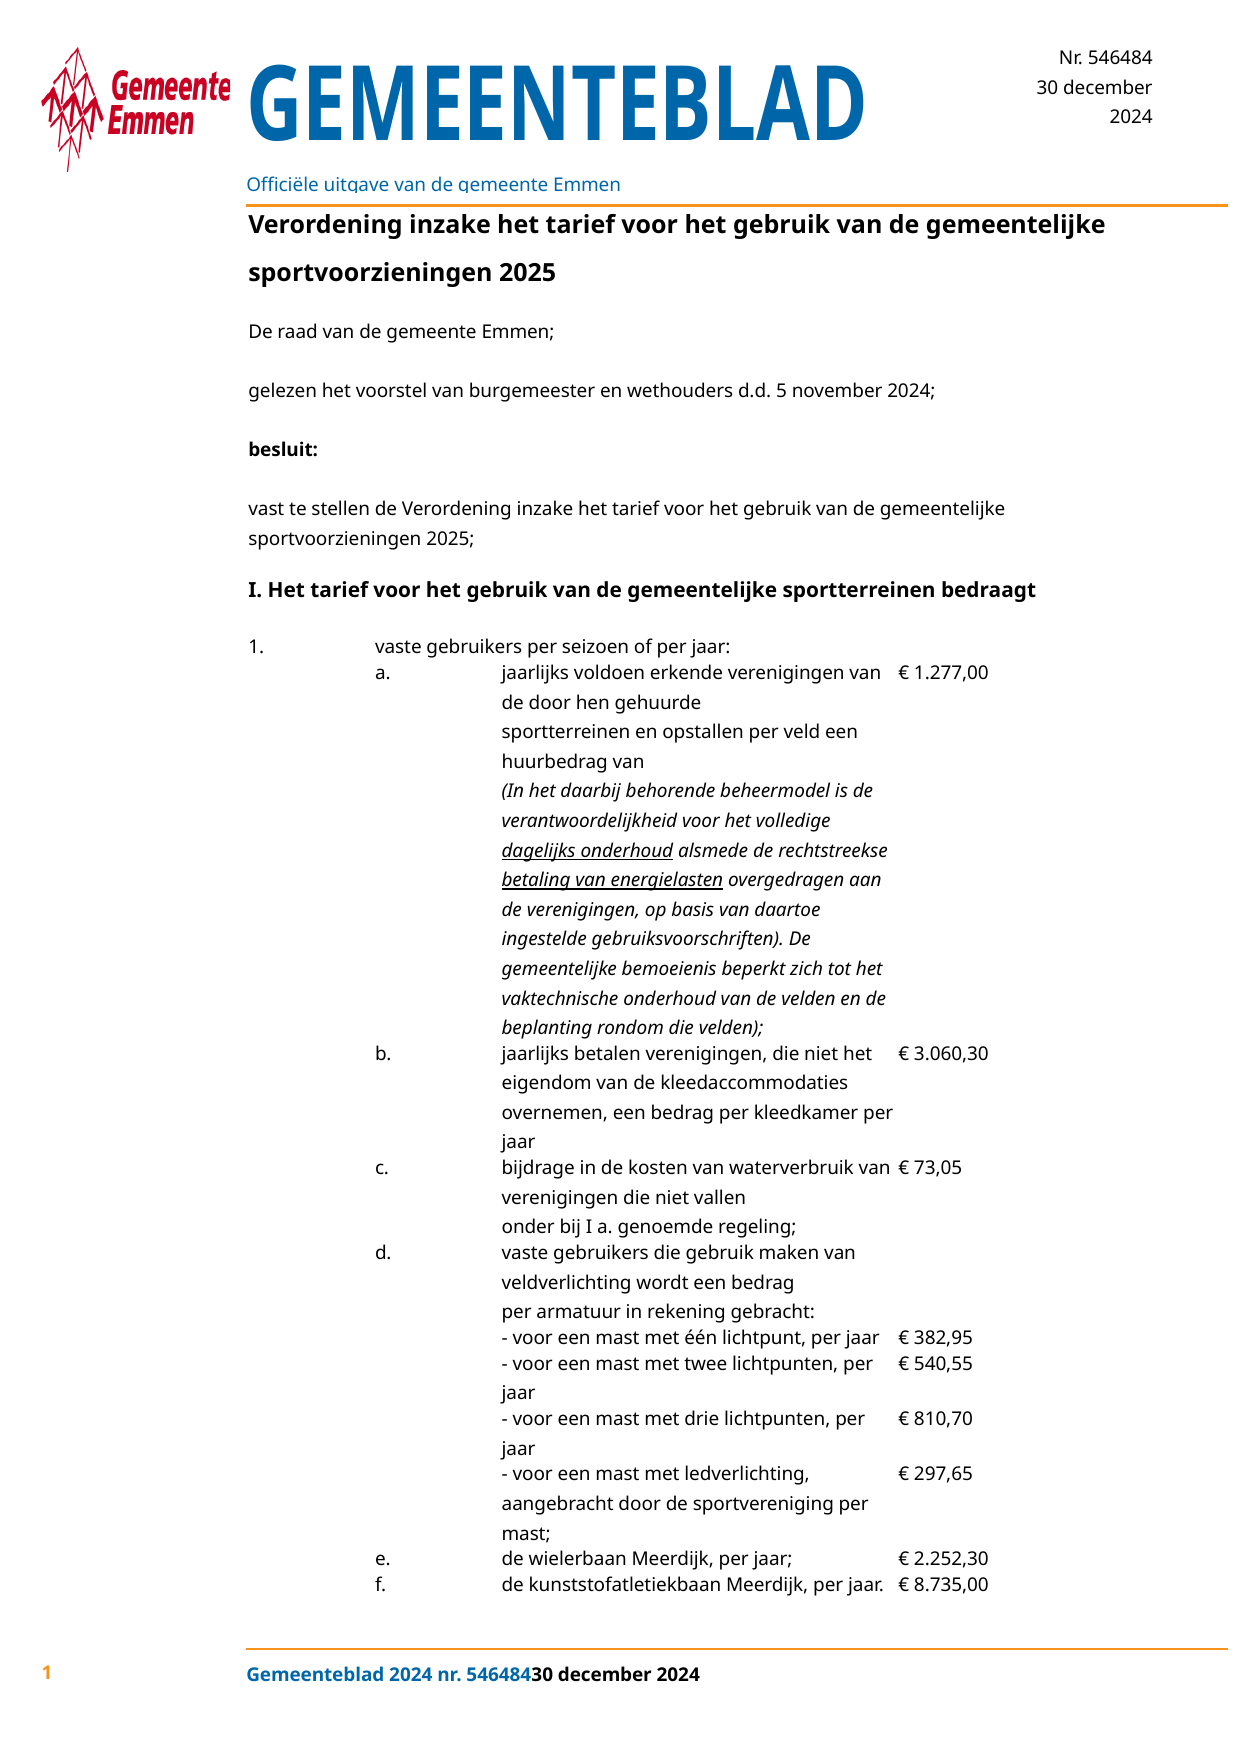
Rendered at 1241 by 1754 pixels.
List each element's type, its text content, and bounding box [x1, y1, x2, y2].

text besluit: [248, 436, 1152, 462]
table_cell d. [375, 1239, 501, 1324]
table_cell [375, 1350, 501, 1405]
table_cell [248, 1239, 375, 1324]
table_cell [248, 1155, 375, 1239]
table_cell [248, 1461, 375, 1546]
table_cell € 73,05 [898, 1155, 1152, 1239]
picture [41, 47, 231, 172]
table_cell [248, 1546, 375, 1571]
table_cell [248, 1324, 375, 1350]
text gelezen het voorstel van burgemeester en wethouders d.d. 5 november 2024; [248, 377, 1152, 403]
table_cell [248, 1350, 375, 1405]
table_cell [248, 1405, 375, 1461]
table_cell c. [375, 1155, 501, 1239]
table_cell f. [375, 1571, 501, 1597]
table_cell € 810,70 [898, 1405, 1152, 1461]
text Verordening inzake het tarief voor het gebruik van de gemeentelijke sportvoorzieningen 2025 [248, 207, 1152, 288]
table_cell € 3.060,30 [898, 1040, 1152, 1154]
table_cell [375, 1324, 501, 1350]
table_cell € 1.277,00 [898, 659, 1152, 1040]
table_header 1. [248, 634, 375, 659]
table_cell b. [375, 1040, 501, 1154]
table_header vaste gebruikers per seizoen of per jaar: [375, 634, 1025, 659]
table_cell jaarlijks voldoen erkende verenigingen van de door hen gehuurde sportterreinen en opstallen per veld een huurbedrag van (In het daarbij behorende beheermodel is de verantwoordelijkheid voor het volledige dagelijks onderhoud alsmede de rechtstreekse betaling van energielasten overgedragen aan de verenigingen, op basis van daartoe ingestelde gebruiksvoorschriften). De gemeentelijke bemoeienis beperkt zich tot het vaktechnische onderhoud van de velden en de beplanting rondom die velden); [501, 659, 898, 1040]
table_cell [248, 1571, 375, 1597]
table_cell € 2.252,30 [898, 1546, 1152, 1571]
text De raad van de gemeente Emmen; [248, 318, 1152, 344]
table_cell - voor een mast met ledverlichting, aangebracht door de sportvereniging per mast; [501, 1461, 898, 1546]
table_cell € 297,65 [898, 1461, 1152, 1546]
table_cell [898, 1239, 1152, 1324]
table_cell € 8.735,00 [898, 1571, 1152, 1597]
table_cell € 382,95 [898, 1324, 1152, 1350]
table_cell de wielerbaan Meerdijk, per jaar; [501, 1546, 898, 1571]
table_cell vaste gebruikers die gebruik maken van veldverlichting wordt een bedrag per armatuur in rekening gebracht: [501, 1239, 898, 1324]
table_cell a. [375, 659, 501, 1040]
table_cell jaarlijks betalen verenigingen, die niet het eigendom van de kleedaccommodaties overnemen, een bedrag per kleedkamer per jaar [501, 1040, 898, 1154]
table_cell e. [375, 1546, 501, 1571]
table_cell [248, 1040, 375, 1154]
table_cell [375, 1461, 501, 1546]
table_cell - voor een mast met drie lichtpunten, per jaar [501, 1405, 898, 1461]
table_cell € 540,55 [898, 1350, 1152, 1405]
table_cell bijdrage in de kosten van waterverbruik van verenigingen die niet vallen onder bij I a. genoemde regeling; [501, 1155, 898, 1239]
table_cell - voor een mast met één lichtpunt, per jaar [501, 1324, 898, 1350]
table_cell - voor een mast met twee lichtpunten, per jaar [501, 1350, 898, 1405]
table_cell de kunststofatletiekbaan Meerdijk, per jaar. [501, 1571, 898, 1597]
table_cell [375, 1405, 501, 1461]
table_cell [248, 659, 375, 1040]
text I. Het tarief voor het gebruik van de gemeentelijke sportterreinen bedraagt [248, 575, 1152, 604]
text vast te stellen de Verordening inzake het tarief voor het gebruik van de gemeentelijke sportvoorzieningen 2025; [248, 495, 1152, 551]
